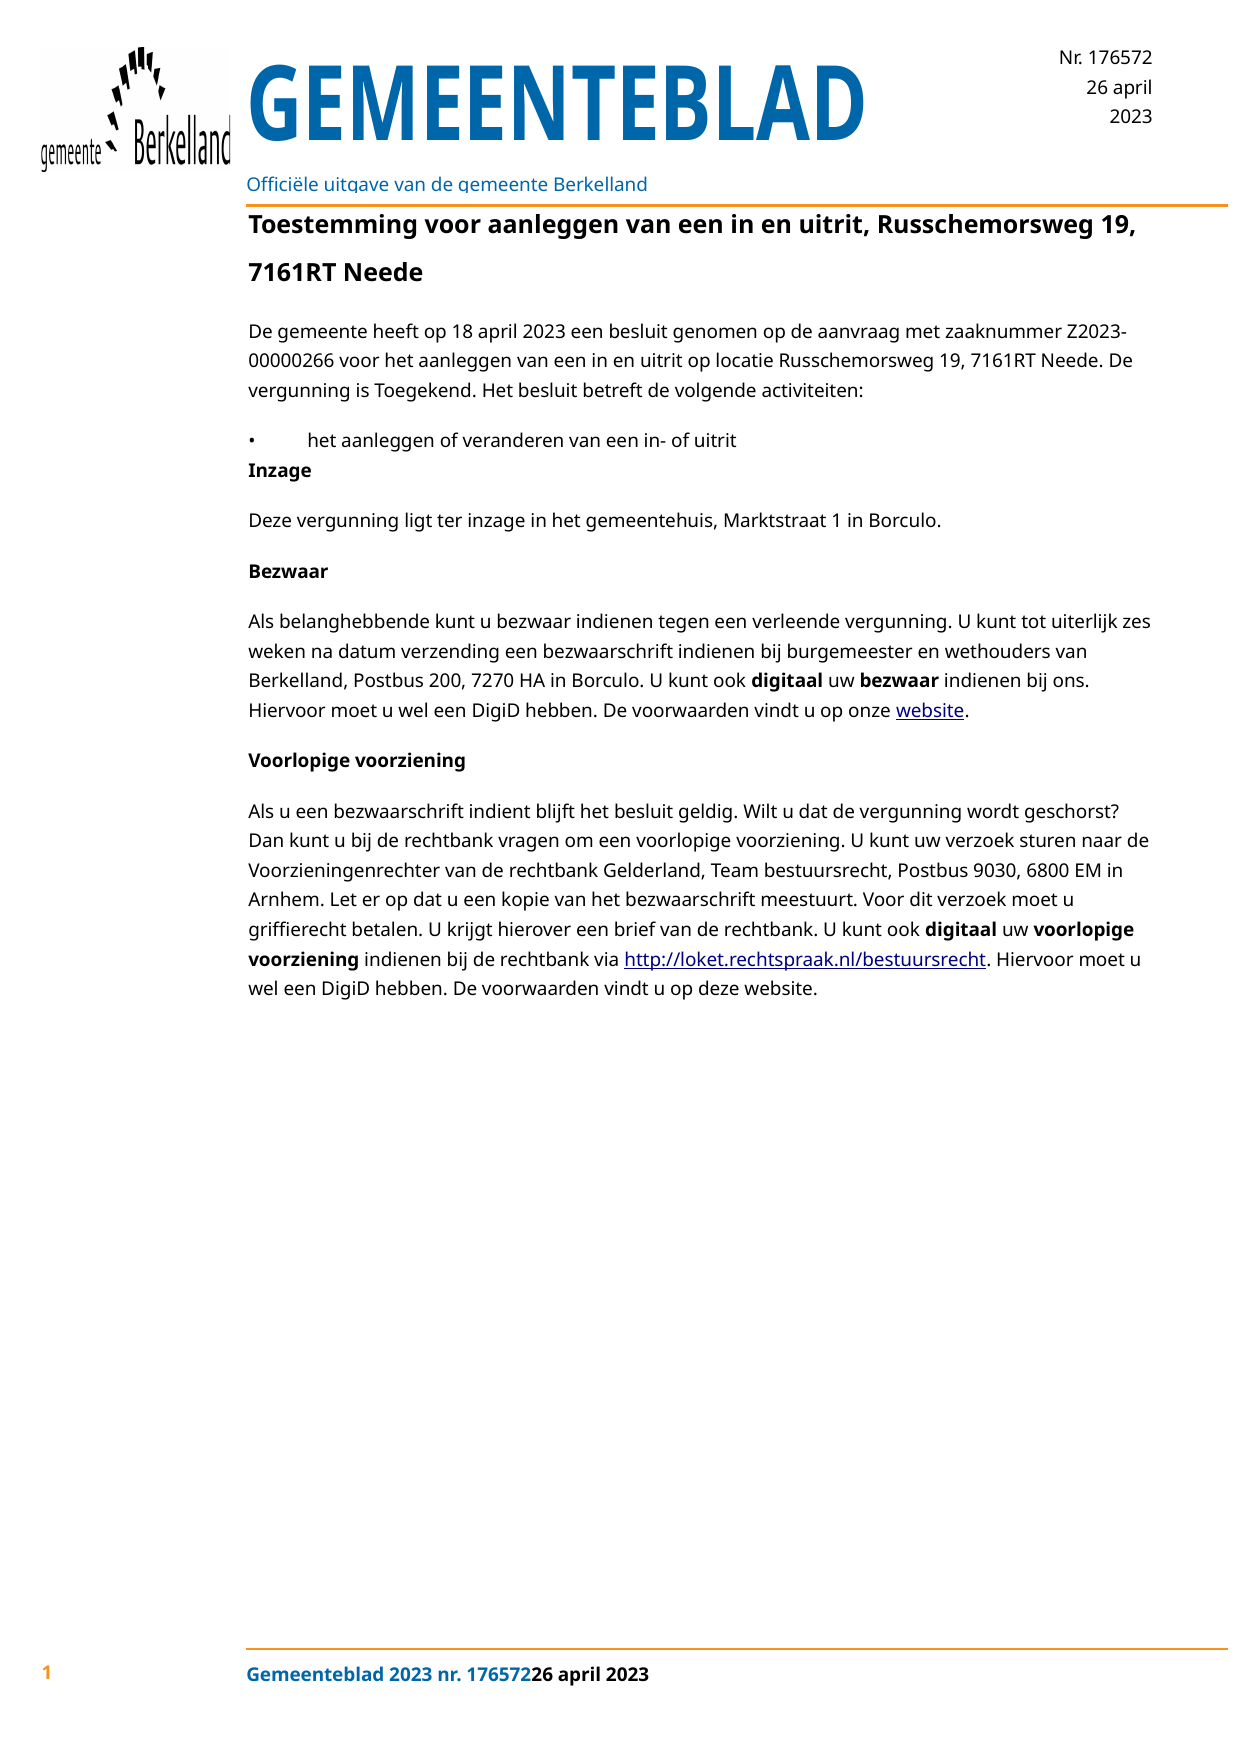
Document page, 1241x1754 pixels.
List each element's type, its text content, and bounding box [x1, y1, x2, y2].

text Bezwaar [248, 558, 1152, 584]
list het aanleggen of veranderen van een in- of uitrit [248, 427, 1152, 453]
text Inzage [248, 457, 1152, 483]
text Voorlopige voorziening [248, 747, 1152, 773]
text Deze vergunning ligt ter inzage in het gemeentehuis, Marktstraat 1 in Borculo. [248, 507, 1152, 533]
text De gemeente heeft op 18 april 2023 een besluit genomen op de aanvraag met zaaknummer Z2023-00000266 voor het aanleggen van een in en uitrit op locatie Russchemorsweg 19, 7161RT Neede. De vergunning is Toegekend. Het besluit betreft de volgende activiteiten: [248, 318, 1152, 403]
text Als u een bezwaarschrift indient blijft het besluit geldig. Wilt u dat de vergunning wordt geschorst? Dan kunt u bij de rechtbank vragen om een voorlopige voorziening. U kunt uw verzoek sturen naar de Voorzieningenrechter van de rechtbank Gelderland, Team bestuursrecht, Postbus 9030, 6800 EM in Arnhem. Let er op dat u een kopie van het bezwaarschrift meestuurt. Voor dit verzoek moet u griffierecht betalen. U krijgt hierover een brief van de rechtbank. U kunt ook digitaal uw voorlopige voorziening indienen bij de rechtbank via http://loket.rechtspraak.nl/bestuursrecht. Hiervoor moet u wel een DigiD hebben. De voorwaarden vindt u op deze website. [248, 798, 1152, 1001]
picture [41, 47, 231, 172]
text Als belanghebbende kunt u bezwaar indienen tegen een verleende vergunning. U kunt tot uiterlijk zes weken na datum verzending een bezwaarschrift indienen bij burgemeester en wethouders van Berkelland, Postbus 200, 7270 HA in Borculo. U kunt ook digitaal uw bezwaar indienen bij ons. Hiervoor moet u wel een DigiD hebben. De voorwaarden vindt u op onze website. [248, 608, 1152, 723]
text Toestemming voor aanleggen van een in en uitrit, Russchemorsweg 19, 7161RT Neede [248, 207, 1152, 288]
